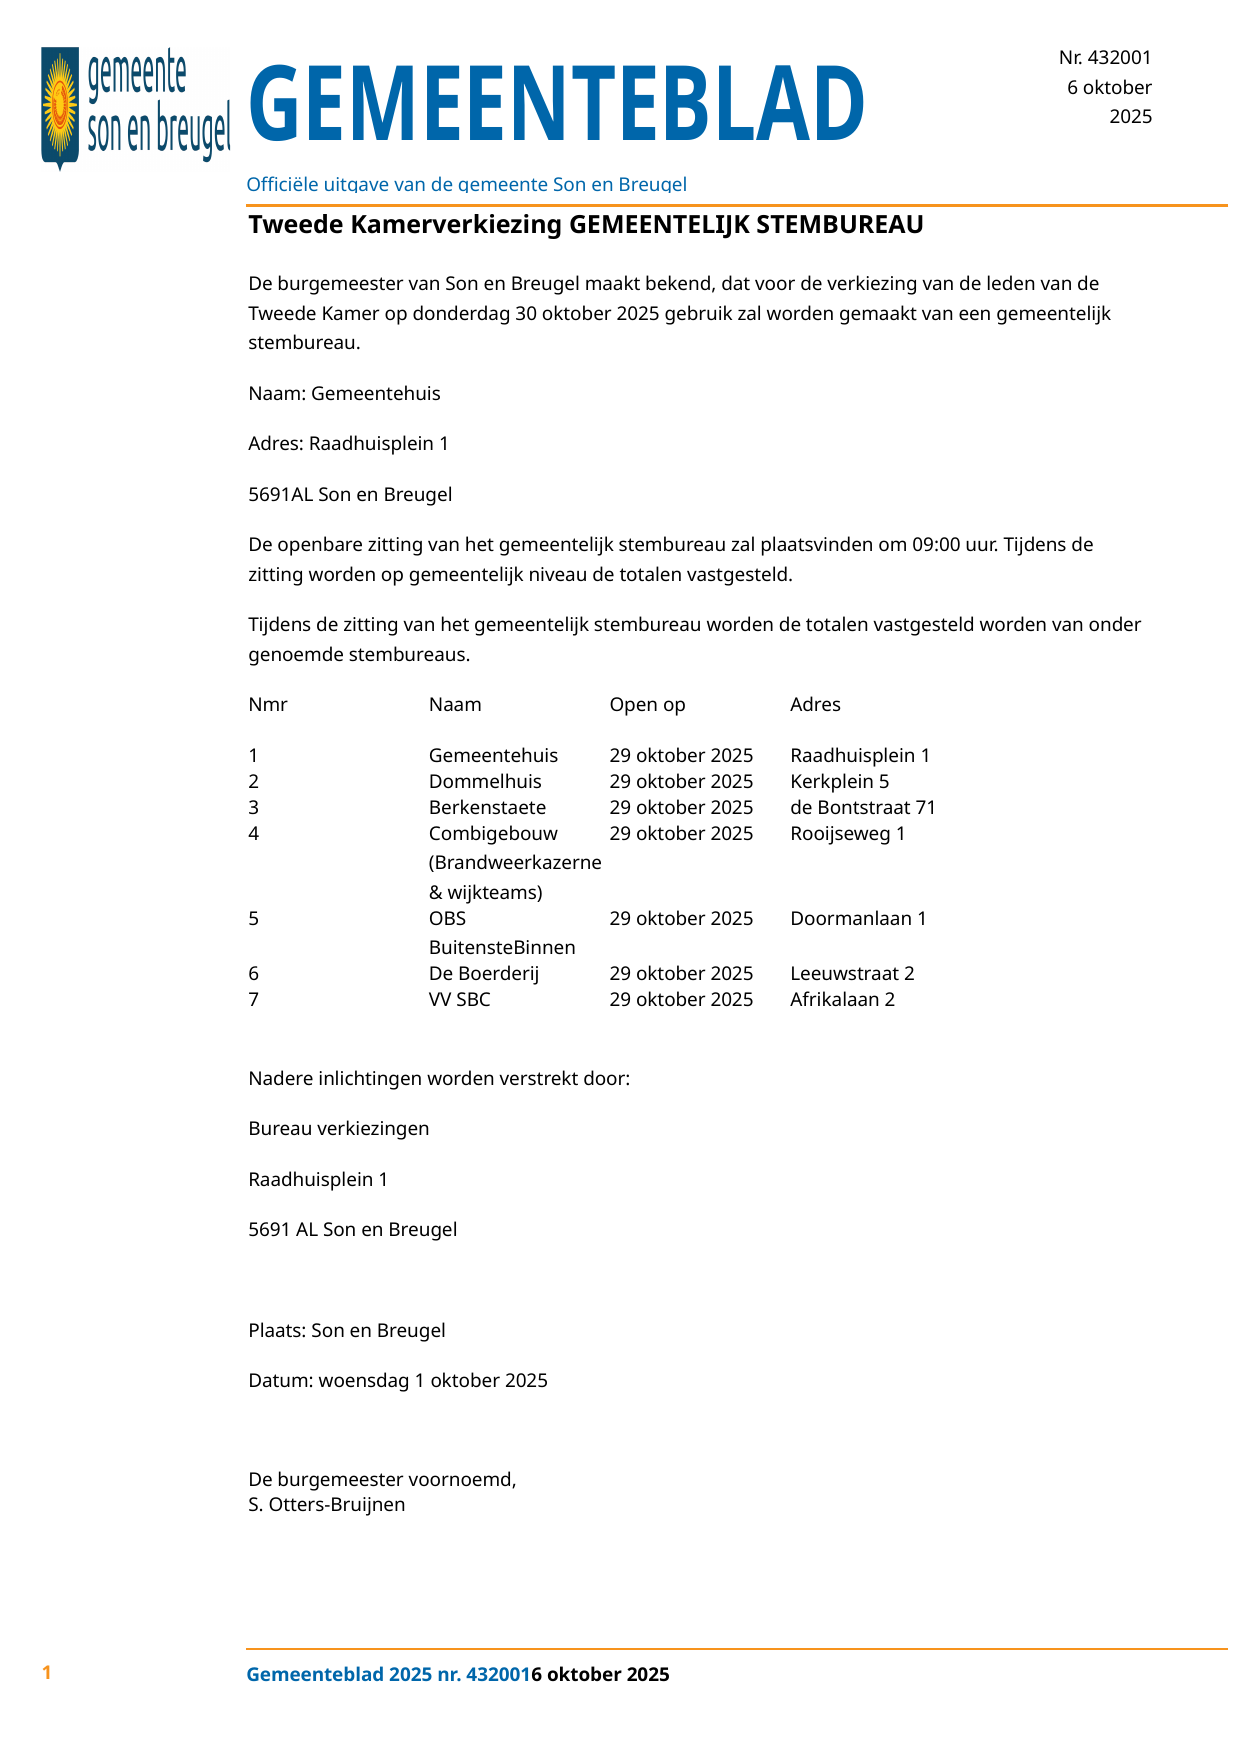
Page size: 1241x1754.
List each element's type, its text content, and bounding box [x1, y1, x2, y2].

table_cell Berkenstaete [429, 794, 609, 820]
table_cell [971, 794, 1152, 820]
table_cell Raadhuisplein 1 [790, 743, 971, 768]
table_cell De Boerderij [429, 960, 609, 986]
table_cell OBS BuitensteBinnen [429, 905, 609, 960]
table_cell 5 [248, 905, 429, 960]
table_cell Combigebouw (Brandweerkazerne & wijkteams) [429, 820, 609, 905]
table_cell 2 [248, 769, 429, 794]
text Raadhuisplein 1 [248, 1166, 1152, 1192]
table_header [971, 691, 1152, 717]
table_cell [971, 986, 1152, 1012]
table_header Adres [790, 691, 971, 717]
text S. Otters-Bruijnen [248, 1492, 1152, 1517]
table_header Naam [429, 691, 609, 717]
text 5691 AL Son en Breugel [248, 1216, 1152, 1242]
table_cell [248, 717, 429, 743]
table_cell [971, 717, 1152, 743]
table_cell 29 oktober 2025 [609, 905, 790, 960]
table_cell 1 [248, 743, 429, 768]
table_cell [971, 960, 1152, 986]
table_cell Kerkplein 5 [790, 769, 971, 794]
table_cell 3 [248, 794, 429, 820]
table_cell [971, 769, 1152, 794]
table_cell 29 oktober 2025 [609, 960, 790, 986]
text De burgemeester van Son en Breugel maakt bekend, dat voor de verkiezing van de leden van de Tweede Kamer op donderdag 30 oktober 2025 gebruik zal worden gemaakt van een gemeentelijk stembureau. [248, 270, 1152, 355]
table_header Open op [609, 691, 790, 717]
table_cell [971, 820, 1152, 905]
text Tijdens de zitting van het gemeentelijk stembureau worden de totalen vastgesteld worden van onder genoemde stembureaus. [248, 611, 1152, 666]
table_cell 29 oktober 2025 [609, 820, 790, 905]
text De burgemeester voornoemd, [248, 1466, 1152, 1492]
table_cell VV SBC [429, 986, 609, 1012]
text Datum: woensdag 1 oktober 2025 [248, 1368, 1152, 1393]
text Nadere inlichtingen worden verstrekt door: [248, 1065, 1152, 1091]
table_cell Rooijseweg 1 [790, 820, 971, 905]
table_cell Doormanlaan 1 [790, 905, 971, 960]
table_cell 7 [248, 986, 429, 1012]
table_cell Afrikalaan 2 [790, 986, 971, 1012]
table_cell [429, 717, 609, 743]
table_cell Gemeentehuis [429, 743, 609, 768]
table_cell [609, 717, 790, 743]
picture [41, 47, 231, 172]
table_cell Leeuwstraat 2 [790, 960, 971, 986]
table_cell 4 [248, 820, 429, 905]
text Adres: Raadhuisplein 1 [248, 430, 1152, 456]
table_cell 29 oktober 2025 [609, 769, 790, 794]
table_cell [971, 743, 1152, 768]
text De openbare zitting van het gemeentelijk stembureau zal plaatsvinden om 09:00 uur. Tijdens de zitting worden op gemeentelijk niveau de totalen vastgesteld. [248, 531, 1152, 586]
table_cell [790, 717, 971, 743]
table_cell 29 oktober 2025 [609, 794, 790, 820]
table_cell 6 [248, 960, 429, 986]
table_cell 29 oktober 2025 [609, 986, 790, 1012]
text 5691AL Son en Breugel [248, 481, 1152, 506]
table_cell 29 oktober 2025 [609, 743, 790, 768]
text Naam: Gemeentehuis [248, 380, 1152, 406]
table_cell de Bontstraat 71 [790, 794, 971, 820]
text Bureau verkiezingen [248, 1116, 1152, 1141]
table_cell Dommelhuis [429, 769, 609, 794]
text Tweede Kamerverkiezing GEMEENTELIJK STEMBUREAU [248, 207, 1152, 241]
table_cell [971, 905, 1152, 960]
text Plaats: Son en Breugel [248, 1317, 1152, 1343]
table_header Nmr [248, 691, 429, 717]
